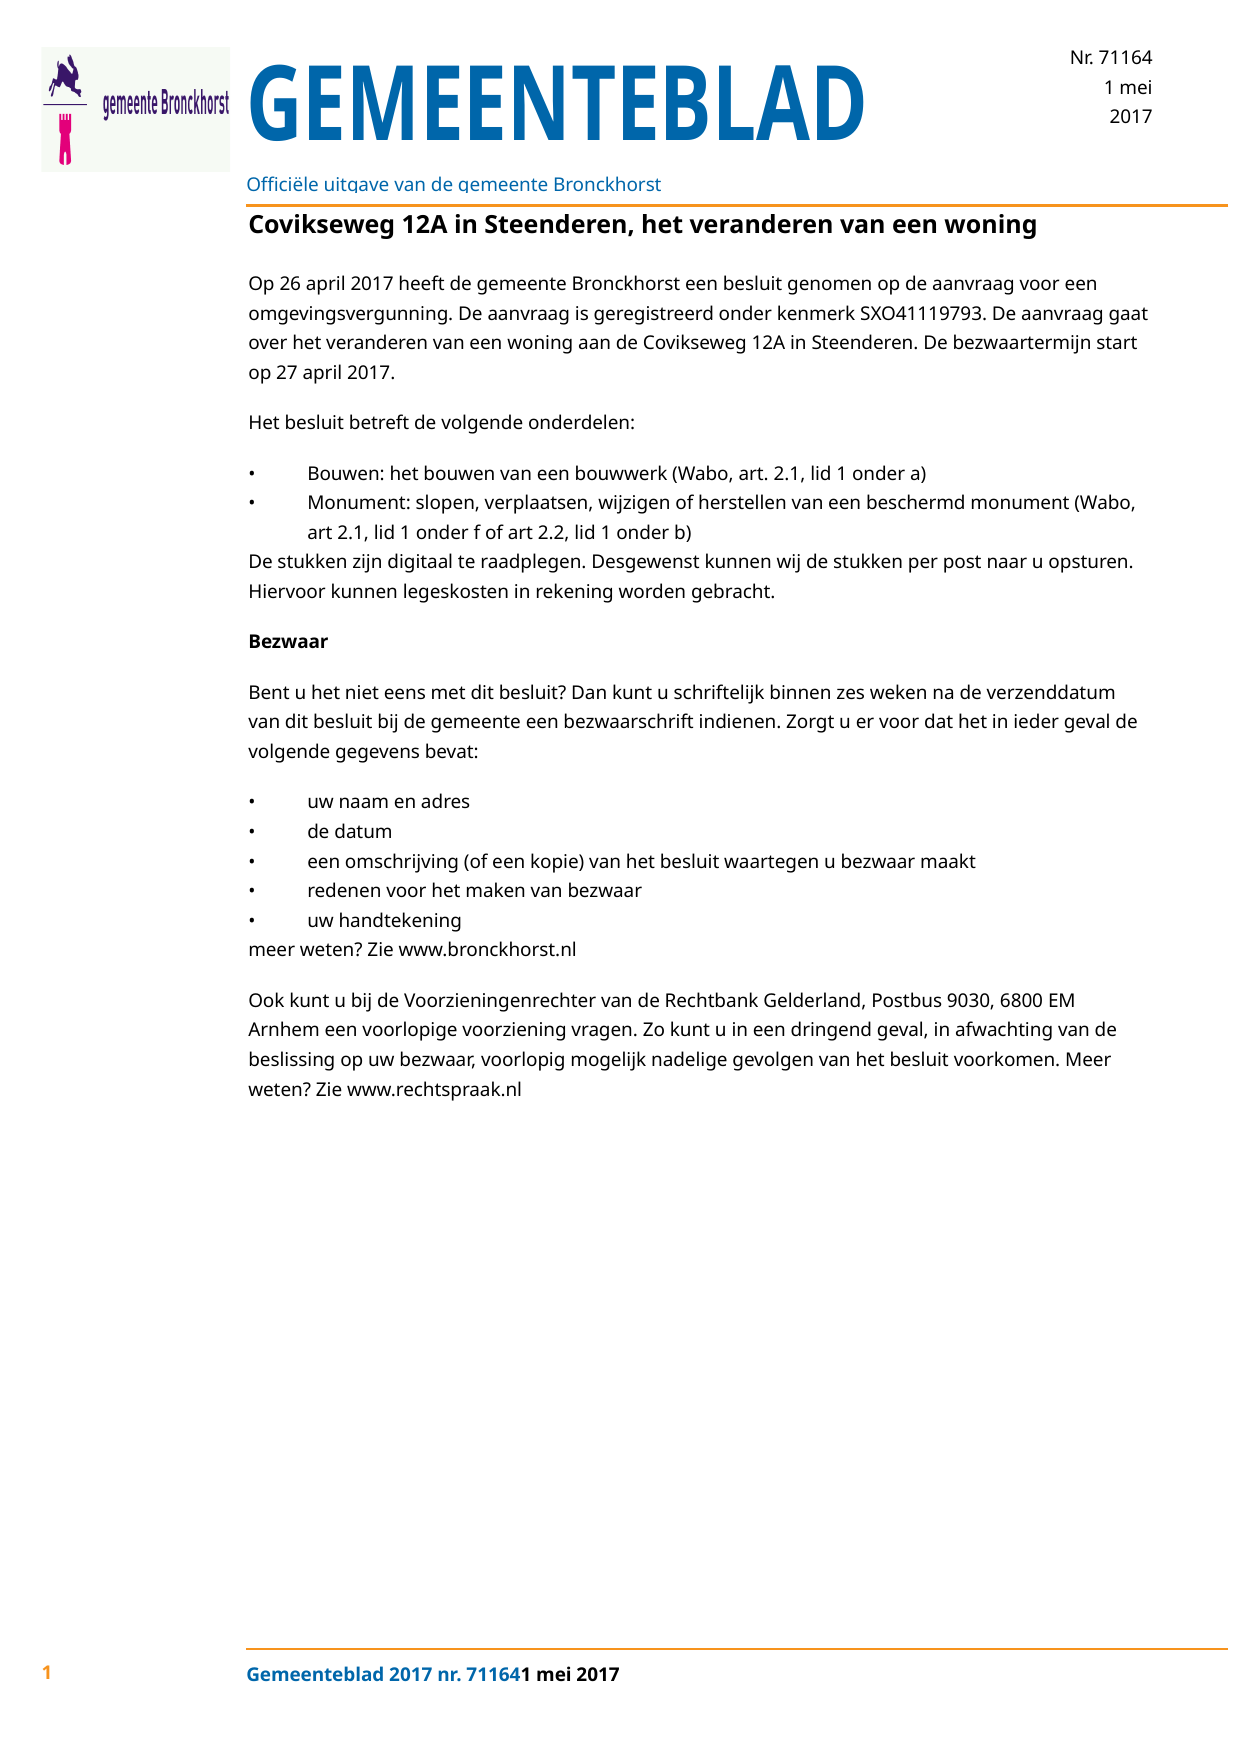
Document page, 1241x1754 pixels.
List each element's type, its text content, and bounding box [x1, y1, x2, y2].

text Bezwaar [248, 629, 1152, 654]
list uw handtekening [248, 907, 1152, 933]
list een omschrijving (of een kopie) van het besluit waartegen u bezwaar maakt [248, 848, 1152, 873]
text Ook kunt u bij de Voorzieningenrechter van de Rechtbank Gelderland, Postbus 9030, 6800 EM Arnhem een voorlopige voorziening vragen. Zo kunt u in een dringend geval, in afwachting van de beslissing op uw bezwaar, voorlopig mogelijk nadelige gevolgen van het besluit voorkomen. Meer weten? Zie www.rechtspraak.nl [248, 987, 1152, 1101]
text Op 26 april 2017 heeft de gemeente Bronckhorst een besluit genomen op de aanvraag voor een omgevingsvergunning. De aanvraag is geregistreerd onder kenmerk SXO41119793. De aanvraag gaat over het veranderen van een woning aan de Covikseweg 12A in Steenderen. De bezwaartermijn start op 27 april 2017. [248, 270, 1152, 385]
text De stukken zijn digitaal te raadplegen. Desgewenst kunnen wij de stukken per post naar u opsturen. Hiervoor kunnen legeskosten in rekening worden gebracht. [248, 549, 1152, 604]
text Covikseweg 12A in Steenderen, het veranderen van een woning [248, 207, 1152, 241]
list Monument: slopen, verplaatsen, wijzigen of herstellen van een beschermd monument (Wabo, art 2.1, lid 1 onder f of art 2.2, lid 1 onder b) [248, 489, 1152, 545]
list redenen voor het maken van bezwaar [248, 877, 1152, 903]
list uw naam en adres [248, 789, 1152, 814]
list de datum [248, 818, 1152, 844]
text meer weten? Zie www.bronckhorst.nl [248, 937, 1152, 962]
picture [41, 47, 231, 172]
text Bent u het niet eens met dit besluit? Dan kunt u schriftelijk binnen zes weken na de verzenddatum van dit besluit bij de gemeente een bezwaarschrift indienen. Zorgt u er voor dat het in ieder geval de volgende gegevens bevat: [248, 679, 1152, 764]
text Het besluit betreft de volgende onderdelen: [248, 409, 1152, 435]
list Bouwen: het bouwen van een bouwwerk (Wabo, art. 2.1, lid 1 onder a) [248, 460, 1152, 486]
